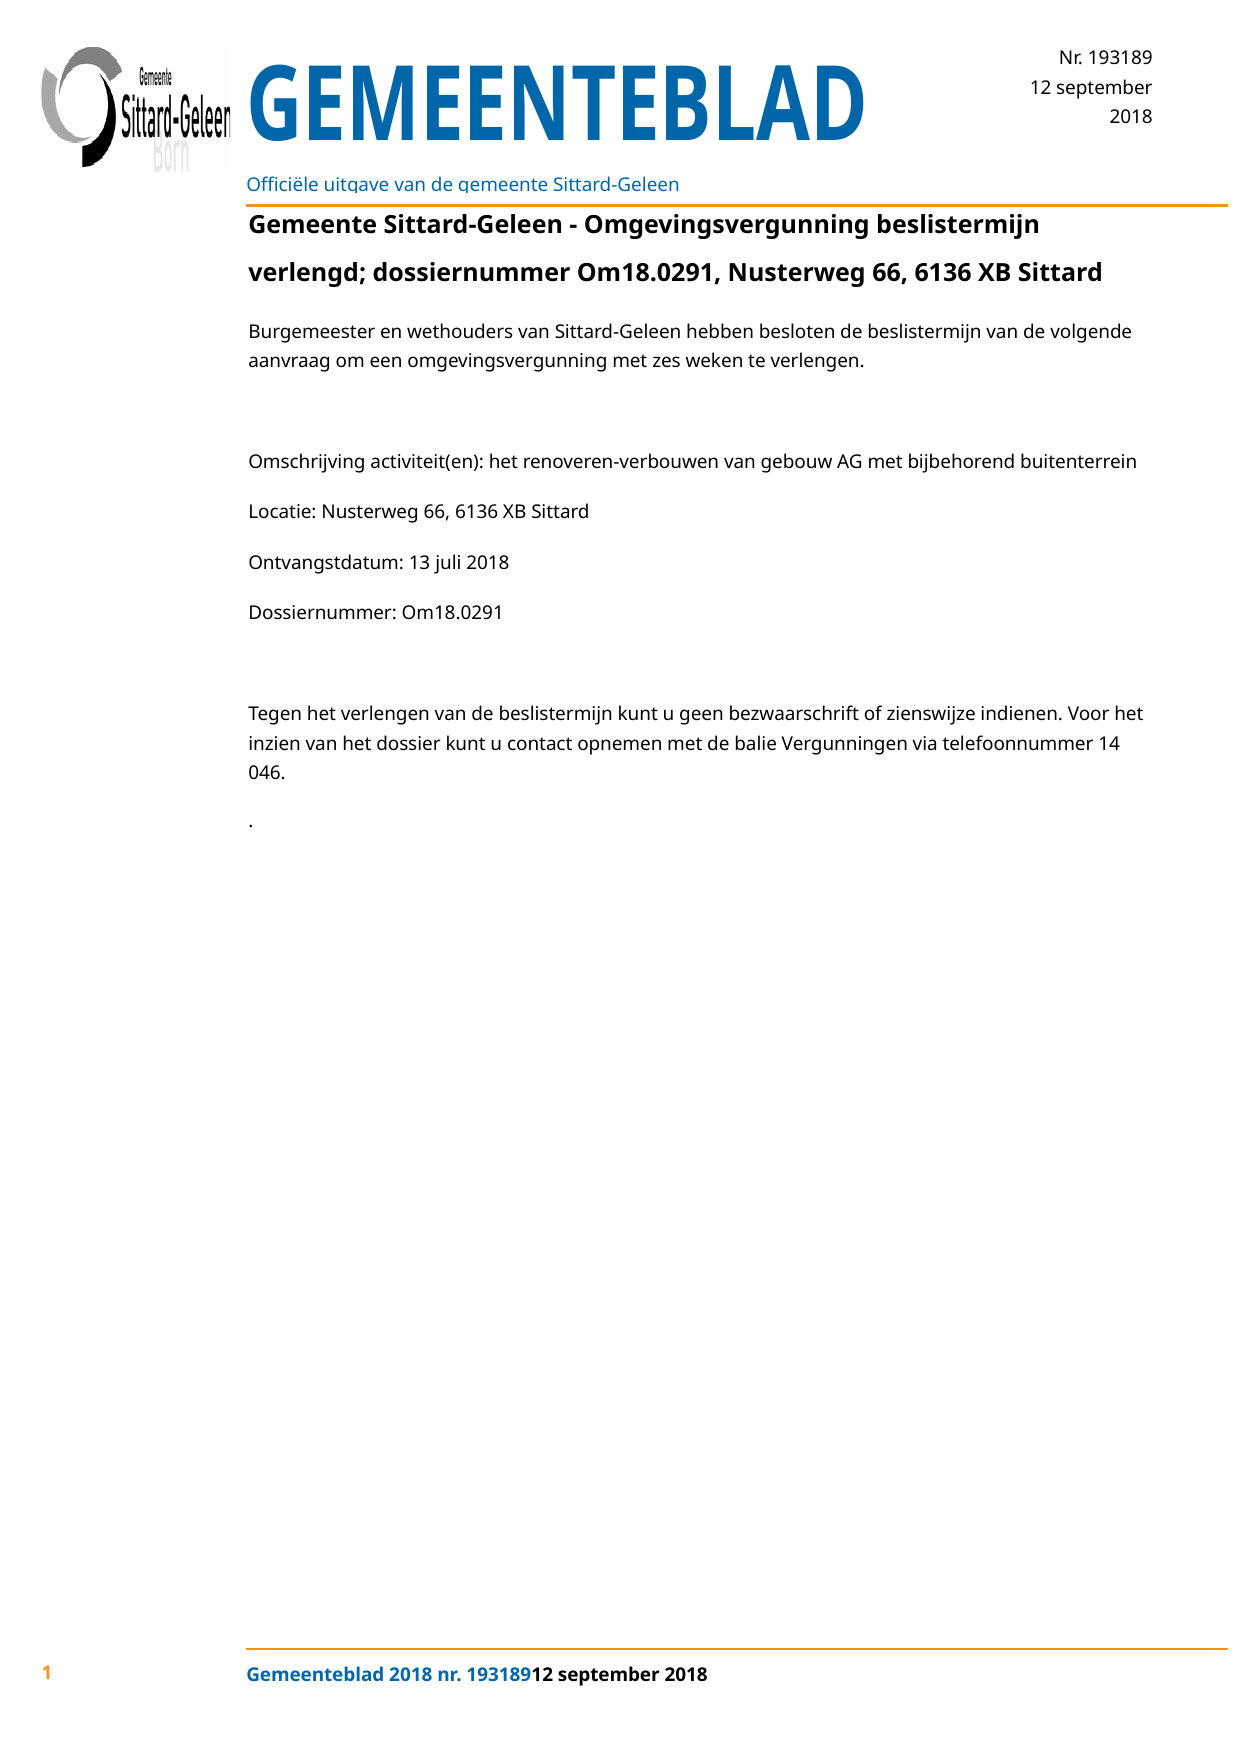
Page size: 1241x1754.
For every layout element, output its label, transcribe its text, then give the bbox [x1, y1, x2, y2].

text Ontvangstdatum: 13 juli 2018 [248, 549, 1152, 575]
text . [248, 807, 1152, 833]
text Dossiernummer: Om18.0291 [248, 599, 1152, 625]
picture [41, 47, 231, 172]
text Tegen het verlengen van de beslistermijn kunt u geen bezwaarschrift of zienswijze indienen. Voor het inzien van het dossier kunt u contact opnemen met de balie Vergunningen via telefoonnummer 14 046. [248, 700, 1152, 785]
text Locatie: Nusterweg 66, 6136 XB Sittard [248, 499, 1152, 524]
text Omschrijving activiteit(en): het renoveren-verbouwen van gebouw AG met bijbehorend buitenterrein [248, 448, 1152, 474]
text Burgemeester en wethouders van Sittard-Geleen hebben besloten de beslistermijn van de volgende aanvraag om een omgevingsvergunning met zes weken te verlengen. [248, 318, 1152, 373]
text Gemeente Sittard-Geleen - Omgevingsvergunning beslistermijn verlengd; dossiernummer Om18.0291, Nusterweg 66, 6136 XB Sittard [248, 207, 1152, 288]
